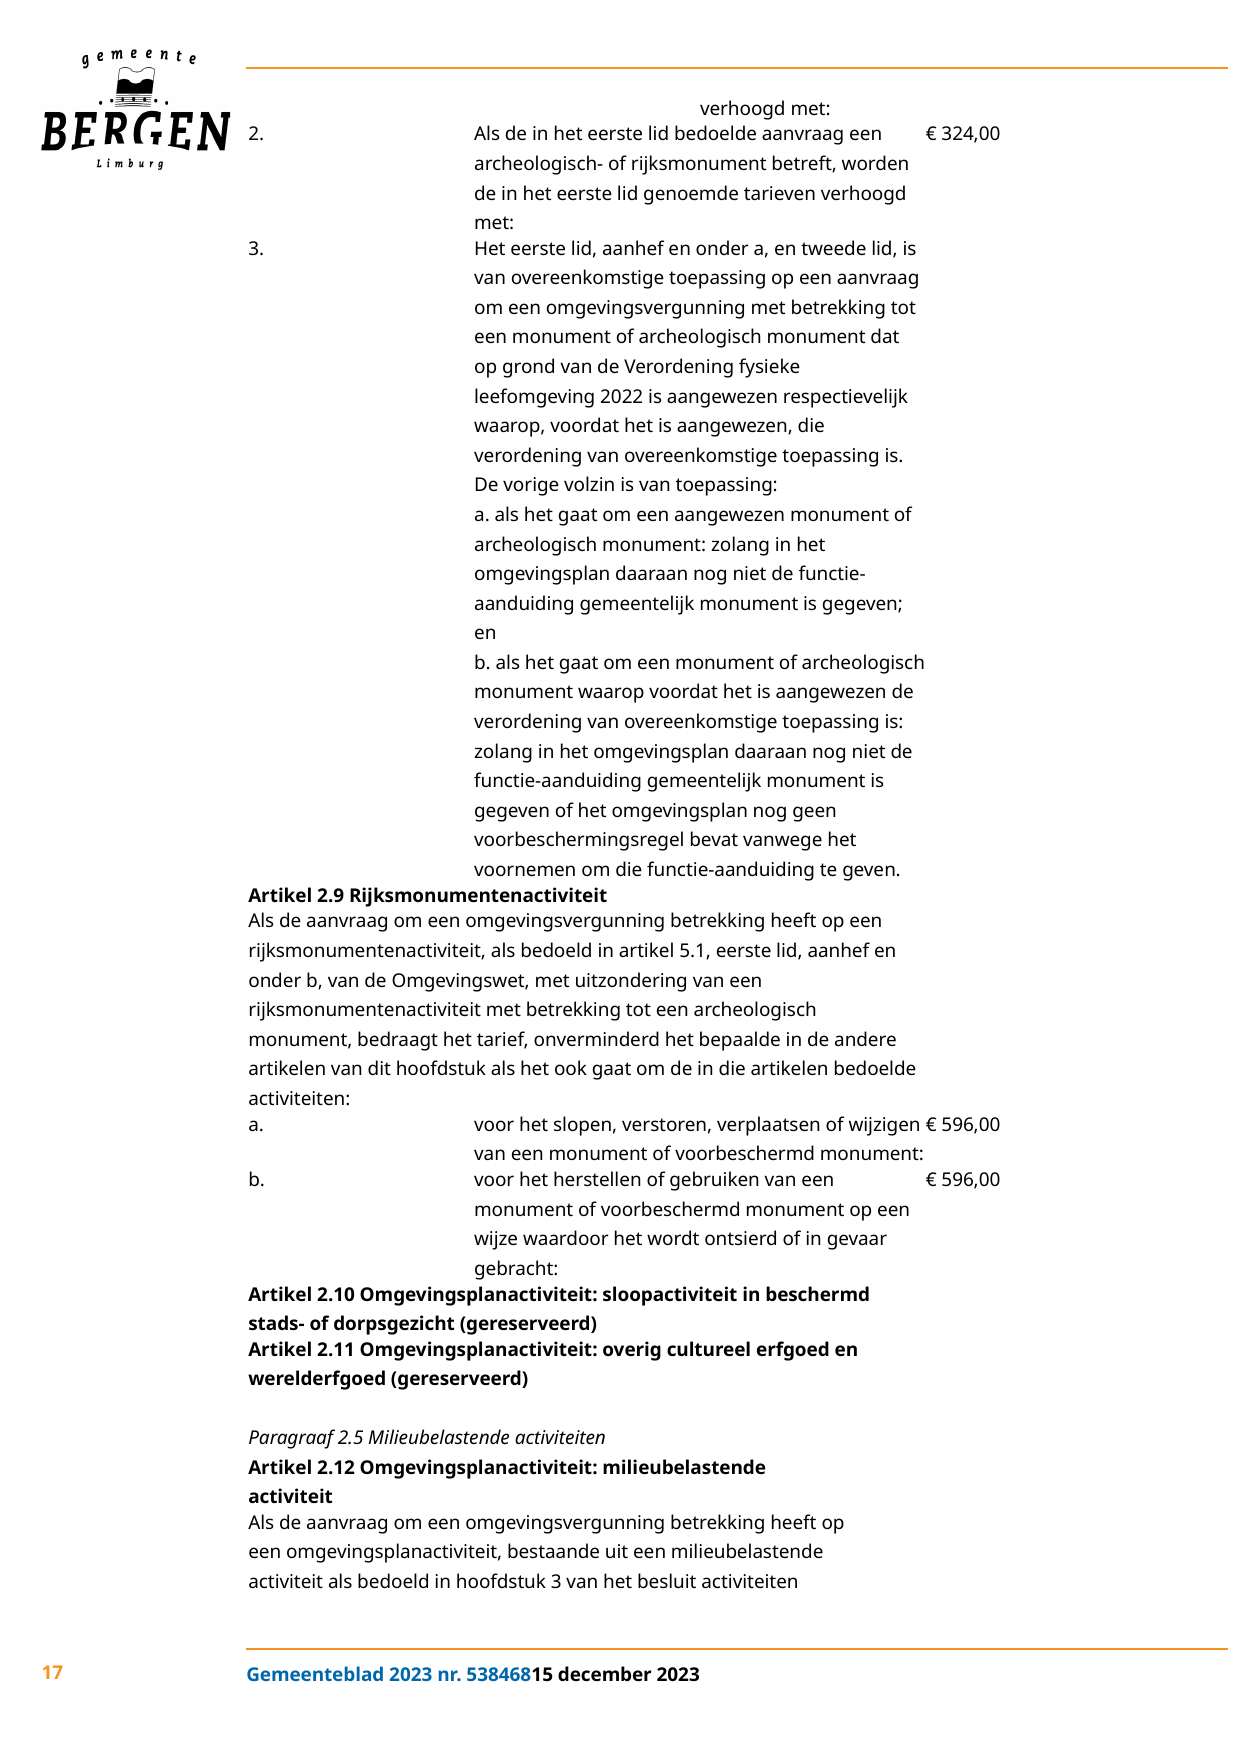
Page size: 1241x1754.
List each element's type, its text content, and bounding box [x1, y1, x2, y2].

table_cell Artikel 2.9 Rijksmonumentenactiviteit [248, 882, 926, 908]
table_cell 3. [248, 235, 474, 882]
table_cell [926, 1336, 1152, 1391]
table_cell Als de in het eerste lid bedoelde aanvraag een archeologisch- of rijksmonument betreft, worden de in het eerste lid genoemde tarieven verhoogd met: [474, 121, 926, 235]
table_cell Het eerste lid, aanhef en onder a, en tweede lid, is van overeenkomstige toepassing op een aanvraag om een omgevingsvergunning met betrekking tot een monument of archeologisch monument dat op grond van de Verordening fysieke leefomgeving 2022 is aangewezen respectievelijk waarop, voordat het is aangewezen, die verordening van overeenkomstige toepassing is. De vorige volzin is van toepassing: a. als het gaat om een aangewezen monument of archeologisch monument: zolang in het omgevingsplan daaraan nog niet de functie-aanduiding gemeentelijk monument is gegeven; en b. als het gaat om een monument of archeologisch monument waarop voordat het is aangewezen de verordening van overeenkomstige toepassing is: zolang in het omgevingsplan daaraan nog niet de functie-aanduiding gemeentelijk monument is gegeven of het omgevingsplan nog geen voorbeschermingsregel bevat vanwege het voornemen om die functie-aanduiding te geven. [474, 235, 926, 882]
table_cell € 596,00 [926, 1111, 1152, 1166]
table_cell 2. [248, 121, 474, 235]
table_cell b. [248, 1166, 474, 1281]
table_cell Als de aanvraag om een omgevingsvergunning betrekking heeft op een omgevingsplanactiviteit, bestaande uit een milieubelastende activiteit als bedoeld in hoofdstuk 3 van het besluit activiteiten [248, 1509, 850, 1594]
table_header [850, 1454, 1152, 1509]
table_header Artikel 2.12 Omgevingsplanactiviteit: milieubelastende activiteit [248, 1454, 850, 1509]
table_cell a. [248, 1111, 474, 1166]
table_cell [926, 95, 1152, 121]
text Paragraaf 2.5 Milieubelastende activiteiten [248, 1424, 1152, 1450]
table_cell € 324,00 [926, 121, 1152, 235]
picture [41, 47, 231, 172]
table_cell [926, 235, 1152, 882]
table_cell verhoogd met: [700, 95, 926, 121]
table_cell [926, 1281, 1152, 1336]
table_cell Als de aanvraag om een omgevingsvergunning betrekking heeft op een rijksmonumentenactiviteit, als bedoeld in artikel 5.1, eerste lid, aanhef en onder b, van de Omgevingswet, met uitzondering van een rijksmonumentenactiviteit met betrekking tot een archeologisch monument, bedraagt het tarief, onverminderd het bepaalde in de andere artikelen van dit hoofdstuk als het ook gaat om de in die artikelen bedoelde activiteiten: [248, 908, 926, 1111]
table_cell voor het herstellen of gebruiken van een monument of voorbeschermd monument op een wijze waardoor het wordt ontsierd of in gevaar gebracht: [474, 1166, 926, 1281]
table_cell voor het slopen, verstoren, verplaatsen of wijzigen van een monument of voorbeschermd monument: [474, 1111, 926, 1166]
table_cell [926, 882, 1152, 908]
table_cell € 596,00 [926, 1166, 1152, 1281]
table_cell [850, 1509, 1152, 1594]
table_cell Artikel 2.11 Omgevingsplanactiviteit: overig cultureel erfgoed en werelderfgoed (gereserveerd) [248, 1336, 926, 1391]
table_cell Artikel 2.10 Omgevingsplanactiviteit: sloopactiviteit in beschermd stads- of dorpsgezicht (gereserveerd) [248, 1281, 926, 1336]
table_cell [926, 908, 1152, 1111]
table_cell [474, 95, 700, 121]
table_cell [248, 95, 474, 121]
